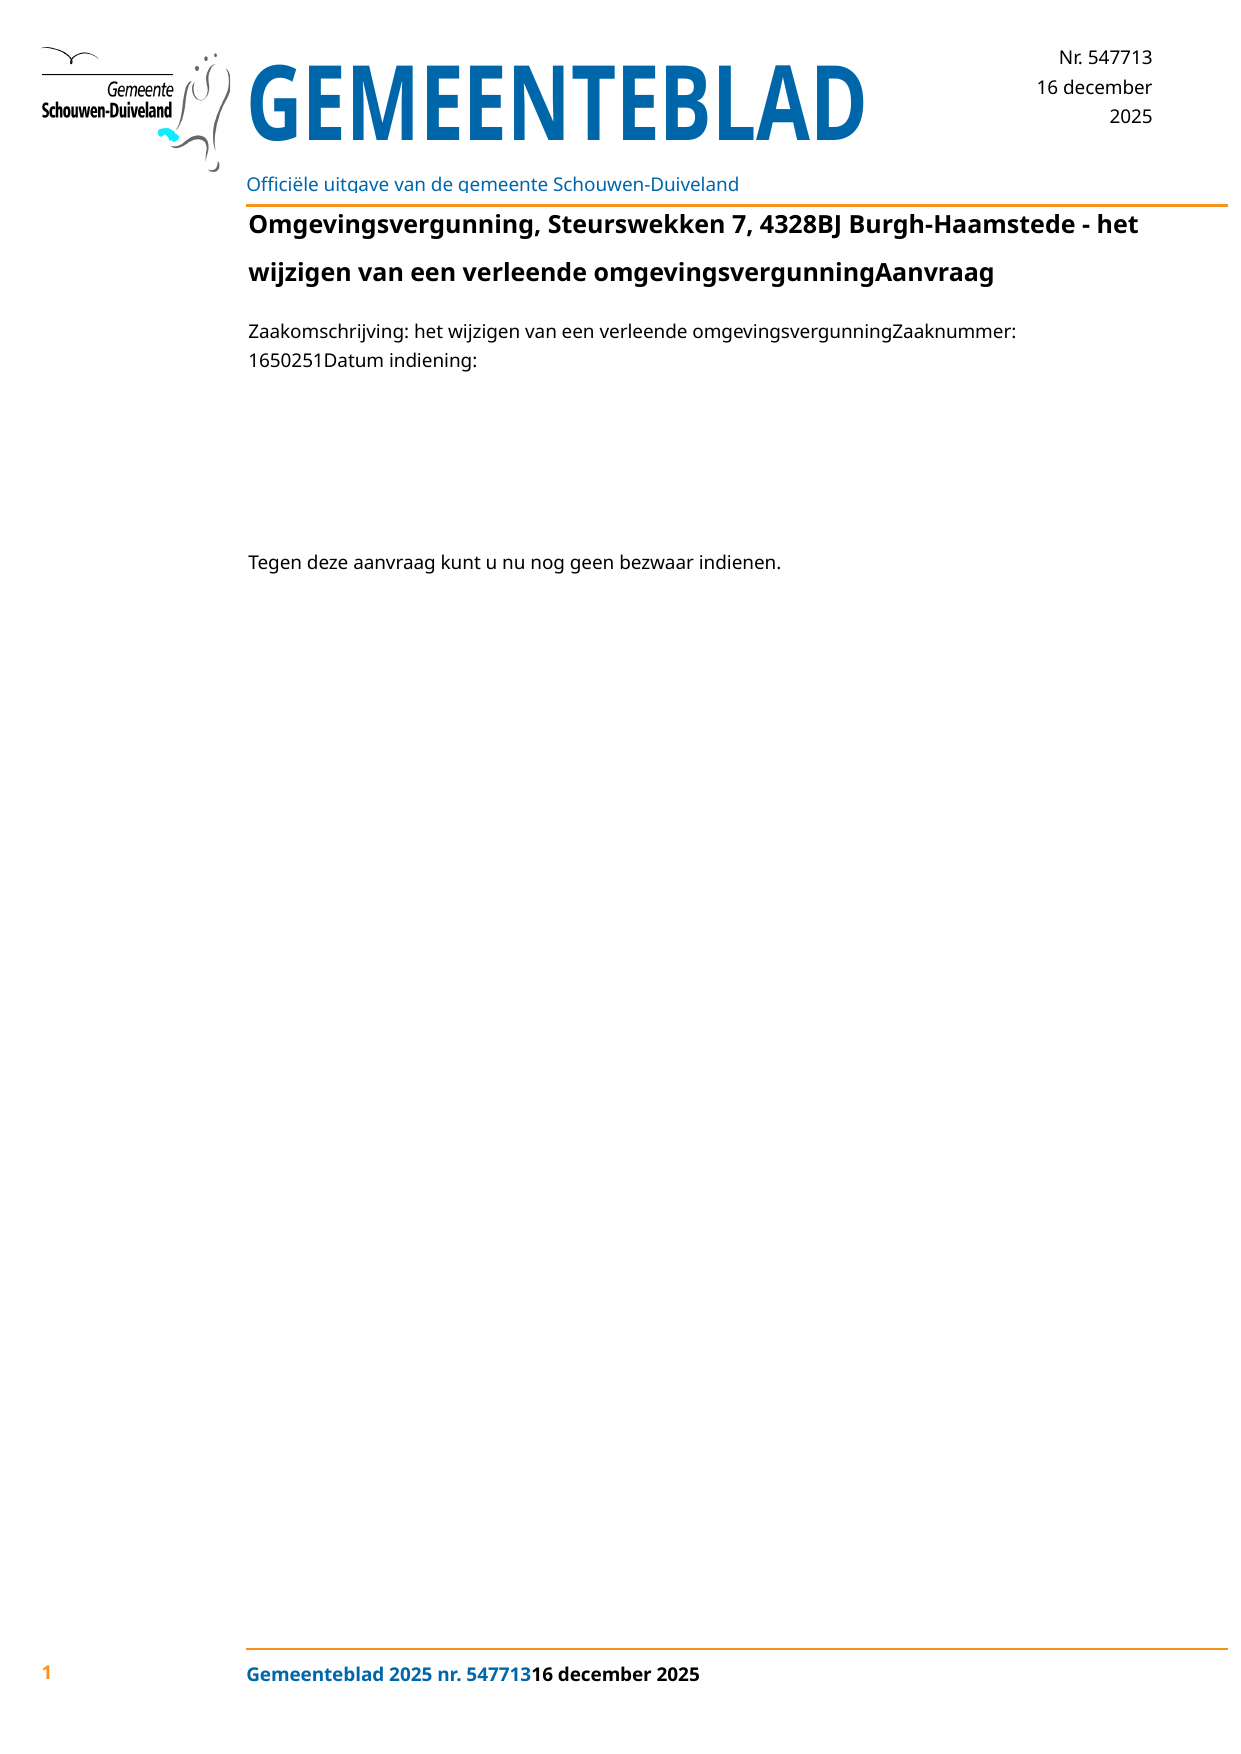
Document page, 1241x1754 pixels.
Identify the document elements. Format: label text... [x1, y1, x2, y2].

text Zaakomschrijving: het wijzigen van een verleende omgevingsvergunningZaaknummer: 1650251Datum indiening: [248, 318, 1152, 373]
picture [41, 47, 231, 172]
text Tegen deze aanvraag kunt u nu nog geen bezwaar indienen. [248, 549, 1152, 575]
text Omgevingsvergunning, Steurswekken 7, 4328BJ Burgh-Haamstede - het wijzigen van een verleende omgevingsvergunningAanvraag [248, 207, 1152, 288]
